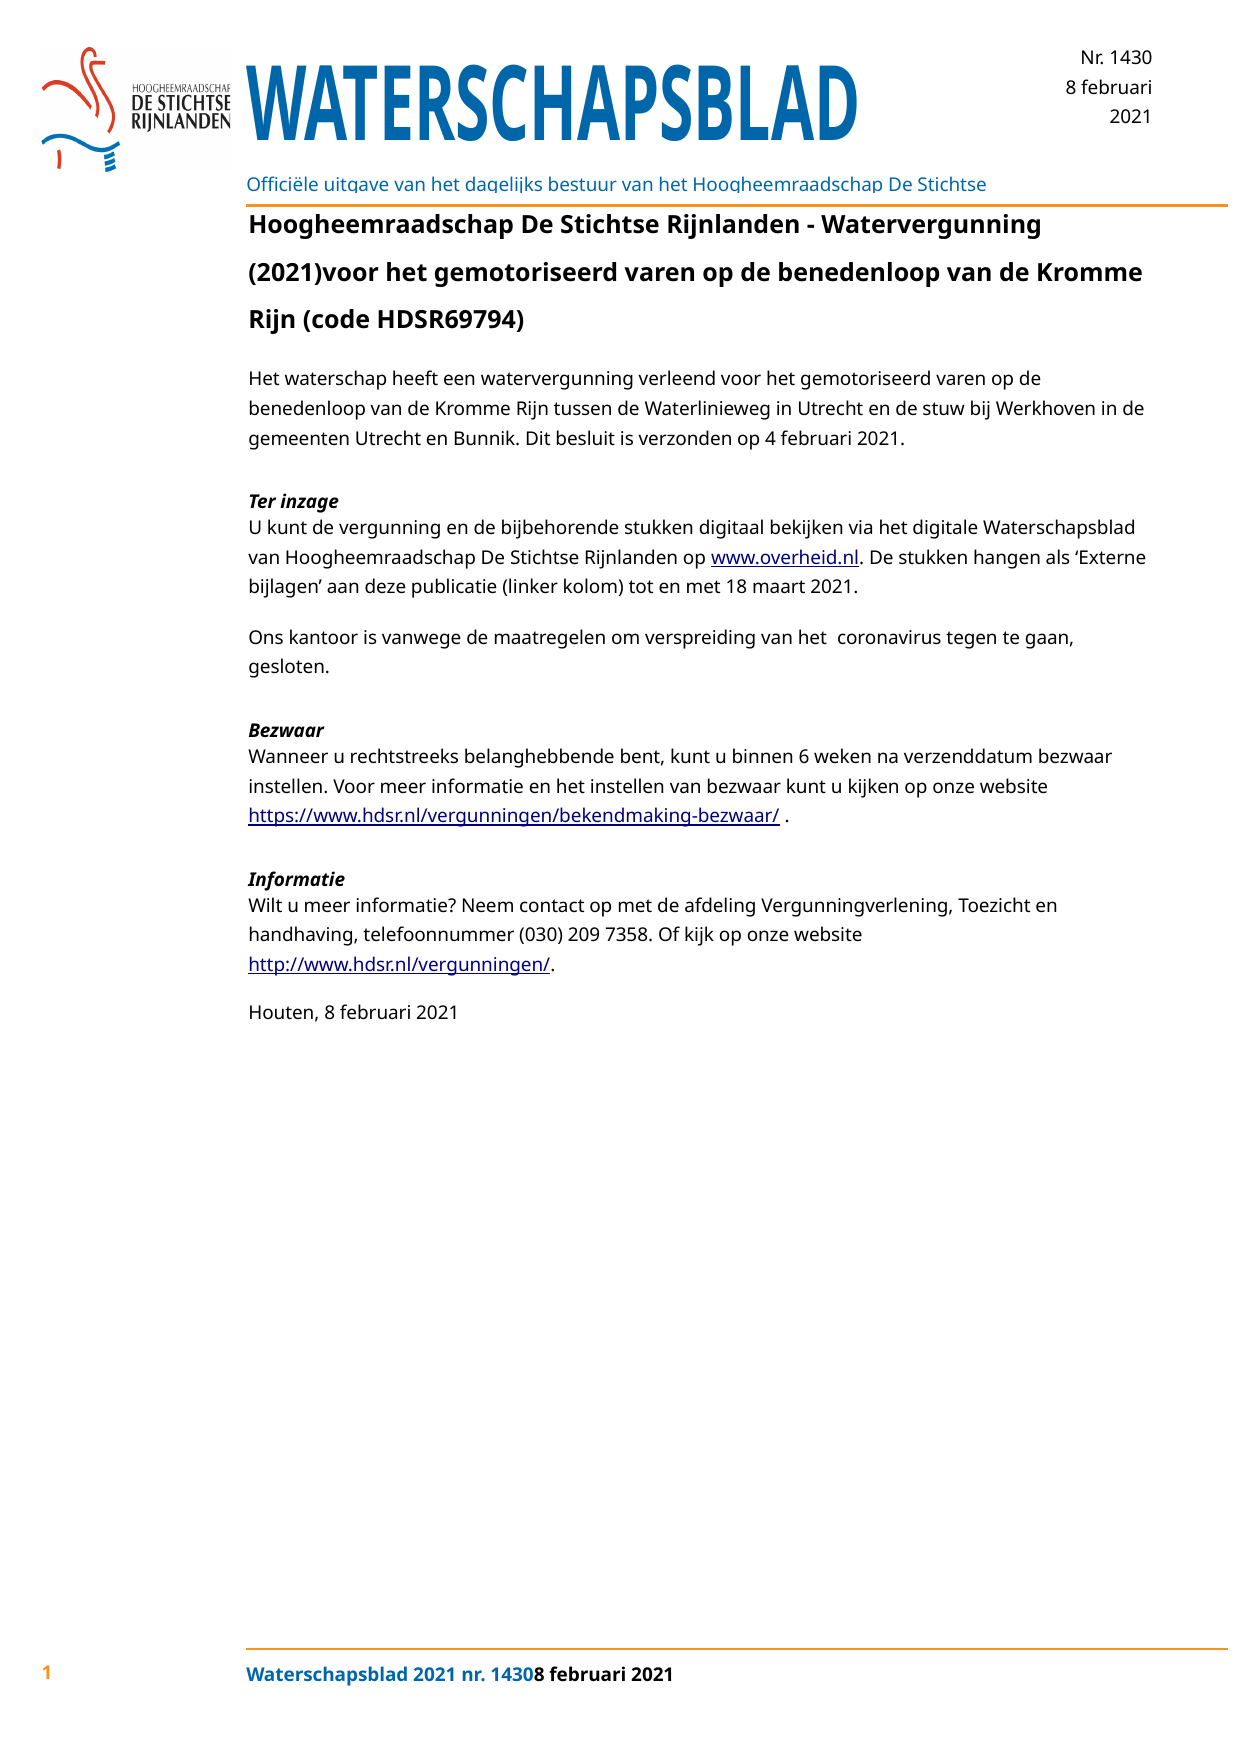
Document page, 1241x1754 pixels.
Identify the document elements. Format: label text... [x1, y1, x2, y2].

text Het waterschap heeft een watervergunning verleend voor het gemotoriseerd varen op de benedenloop van de Kromme Rijn tussen de Waterlinieweg in Utrecht en de stuw bij Werkhoven in de gemeenten Utrecht en Bunnik. Dit besluit is verzonden op 4 februari 2021. [248, 366, 1152, 450]
text Houten, 8 februari 2021 [248, 999, 1152, 1025]
text Informatie [248, 866, 1152, 892]
text Ons kantoor is vanwege de maatregelen om verspreiding van het coronavirus tegen te gaan, gesloten. [248, 624, 1152, 679]
text U kunt de vergunning en de bijbehorende stukken digitaal bekijken via het digitale Waterschapsblad van Hoogheemraadschap De Stichtse Rijnlanden op www.overheid.nl. De stukken hangen als ‘Externe bijlagen’ aan deze publicatie (linker kolom) tot en met 18 maart 2021. [248, 514, 1152, 599]
text Hoogheemraadschap De Stichtse Rijnlanden - Watervergunning (2021)voor het gemotoriseerd varen op de benedenloop van de Kromme Rijn (code HDSR69794) [248, 207, 1152, 336]
picture [41, 47, 231, 172]
text Ter inzage [248, 489, 1152, 514]
text Wilt u meer informatie? Neem contact op met de afdeling Vergunningverlening, Toezicht en handhaving, telefoonnummer (030) 209 7358. Of kijk op onze website http://www.hdsr.nl/vergunningen/. [248, 892, 1152, 977]
text Wanneer u rechtstreeks belanghebbende bent, kunt u binnen 6 weken na verzenddatum bezwaar instellen. Voor meer informatie en het instellen van bezwaar kunt u kijken op onze website https://www.hdsr.nl/vergunningen/bekendmaking-bezwaar/ . [248, 743, 1152, 828]
text Bezwaar [248, 717, 1152, 743]
